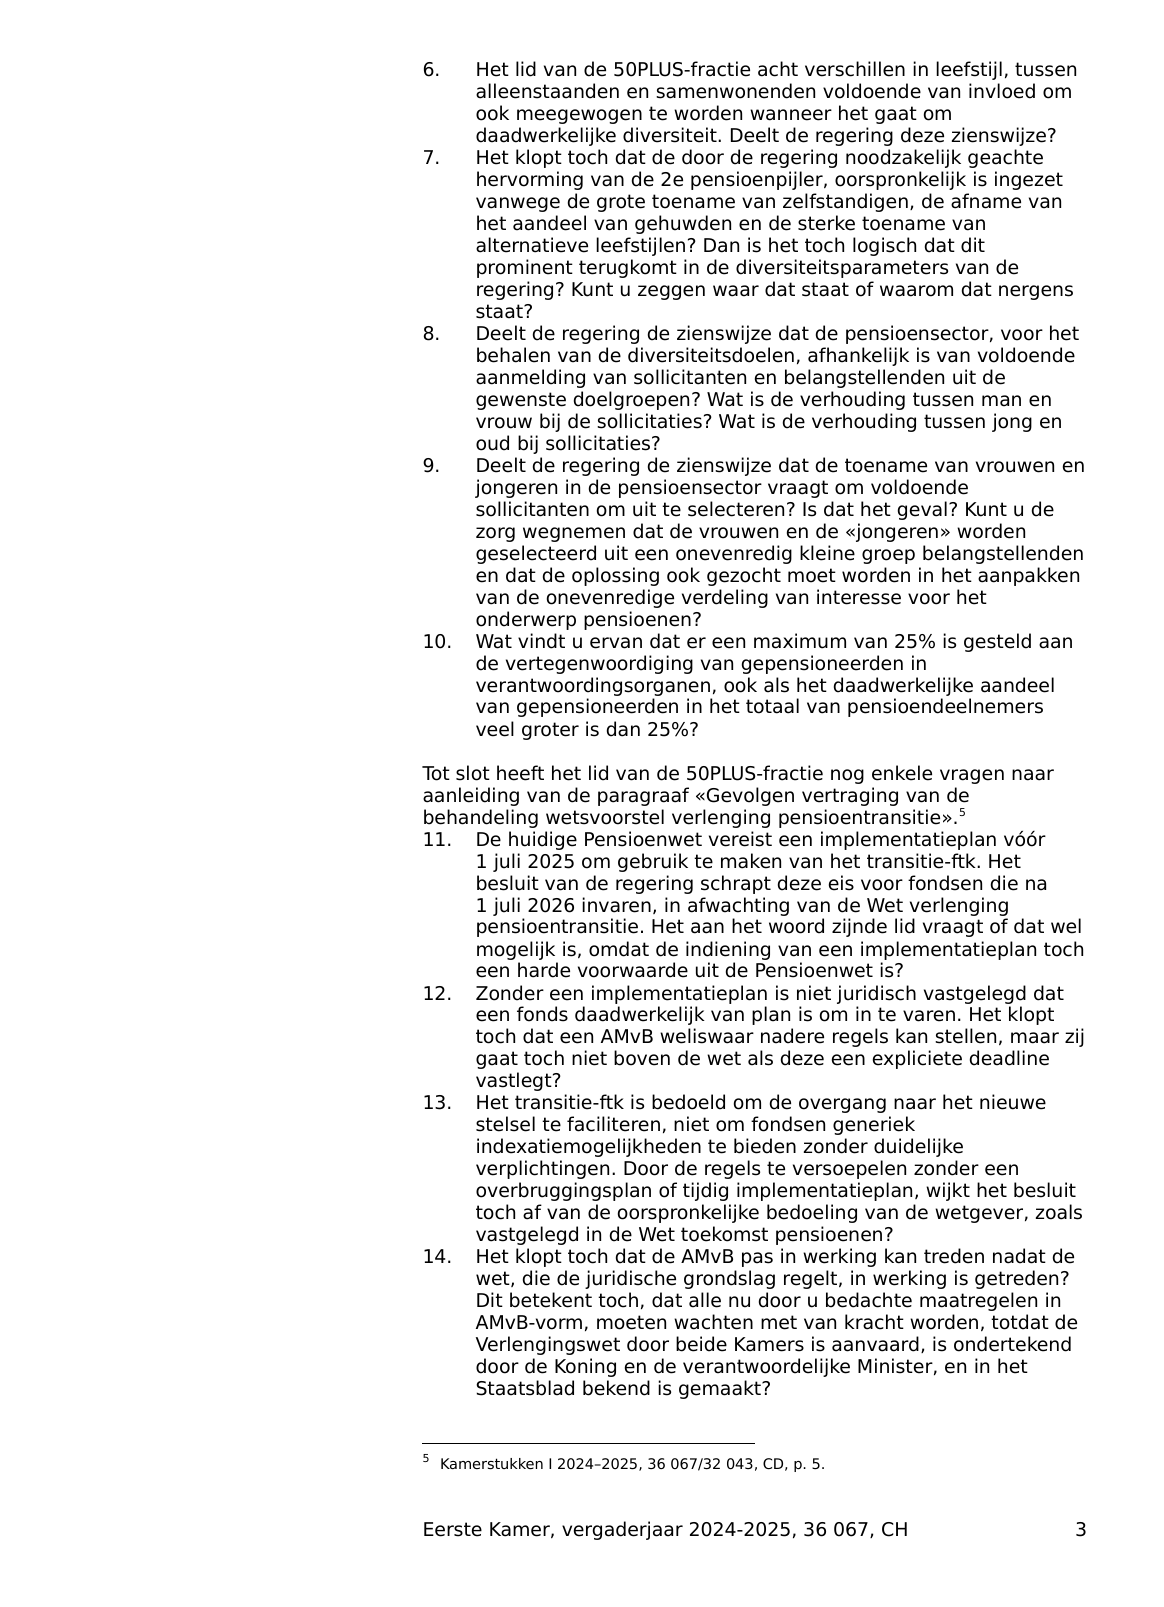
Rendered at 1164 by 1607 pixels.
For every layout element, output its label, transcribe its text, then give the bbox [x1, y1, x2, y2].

text 9. Deelt de regering de zienswijze dat de toename van vrouwen en jongeren in de pensioensector vraagt om voldoende sollicitanten om uit te selecteren? Is dat het geval? Kunt u de zorg wegnemen dat de vrouwen en de «jongeren» worden geselecteerd uit een onevenredig kleine groep belangstellenden en dat de oplossing ook gezocht moet worden in het aanpakken van de onevenredige verdeling van interesse voor het onderwerp pensioenen? [422, 455, 1087, 631]
text 10. Wat vindt u ervan dat er een maximum van 25% is gesteld aan de vertegenwoordiging van gepensioneerden in verantwoordingsorganen, ook als het daadwerkelijke aandeel van gepensioneerden in het totaal van pensioendeelnemers veel groter is dan 25%? [422, 631, 1087, 740]
text Kamerstukken I 2024–2025, 36 067/32 043, CD, p. 5. [422, 1452, 1087, 1474]
text 12. Zonder een implementatieplan is niet juridisch vastgelegd dat een fonds daadwerkelijk van plan is om in te varen. Het klopt toch dat een AMvB weliswaar nadere regels kan stellen, maar zij gaat toch niet boven de wet als deze een expliciete deadline vastlegt? [422, 982, 1087, 1092]
text 8. Deelt de regering de zienswijze dat de pensioensector, voor het behalen van de diversiteitsdoelen, afhankelijk is van voldoende aanmelding van sollicitanten en belangstellenden uit de gewenste doelgroepen? Wat is de verhouding tussen man en vrouw bij de sollicitaties? Wat is de verhouding tussen jong en oud bij sollicitaties? [422, 323, 1087, 455]
text 11. De huidige Pensioenwet vereist een implementatieplan vóór 1 juli 2025 om gebruik te maken van het transitie-ftk. Het besluit van de regering schrapt deze eis voor fondsen die na 1 juli 2026 invaren, in afwachting van de Wet verlenging pensioentransitie. Het aan het woord zijnde lid vraagt of dat wel mogelijk is, omdat de indiening van een implementatieplan toch een harde voorwaarde uit de Pensioenwet is? [422, 828, 1087, 982]
text 7. Het klopt toch dat de door de regering noodzakelijk geachte hervorming van de 2e pensioenpijler, oorspronkelijk is ingezet vanwege de grote toename van zelfstandigen, de afname van het aandeel van gehuwden en de sterke toename van alternatieve leefstijlen? Dan is het toch logisch dat dit prominent terugkomt in de diversiteitsparameters van de regering? Kunt u zeggen waar dat staat of waarom dat nergens staat? [422, 147, 1087, 323]
text 13. Het transitie-ftk is bedoeld om de overgang naar het nieuwe stelsel te faciliteren, niet om fondsen generiek indexatiemogelijkheden te bieden zonder duidelijke verplichtingen. Door de regels te versoepelen zonder een overbruggingsplan of tijdig implementatieplan, wijkt het besluit toch af van de oorspronkelijke bedoeling van de wetgever, zoals vastgelegd in de Wet toekomst pensioenen? [422, 1092, 1087, 1246]
text Tot slot heeft het lid van de 50PLUS-fractie nog enkele vragen naar aanleiding van de paragraaf «Gevolgen vertraging van de behandeling wetsvoorstel verlenging pensioentransitie». [422, 763, 1087, 828]
text 14. Het klopt toch dat de AMvB pas in werking kan treden nadat de wet, die de juridische grondslag regelt, in werking is getreden? Dit betekent toch, dat alle nu door u bedachte maatregelen in AMvB-vorm, moeten wachten met van kracht worden, totdat de Verlengingswet door beide Kamers is aanvaard, is ondertekend door de Koning en de verantwoordelijke Minister, en in het Staatsblad bekend is gemaakt? [422, 1246, 1087, 1400]
text 6. Het lid van de 50PLUS-fractie acht verschillen in leefstijl, tussen alleenstaanden en samenwonenden voldoende van invloed om ook meegewogen te worden wanneer het gaat om daadwerkelijke diversiteit. Deelt de regering deze zienswijze? [422, 59, 1087, 147]
